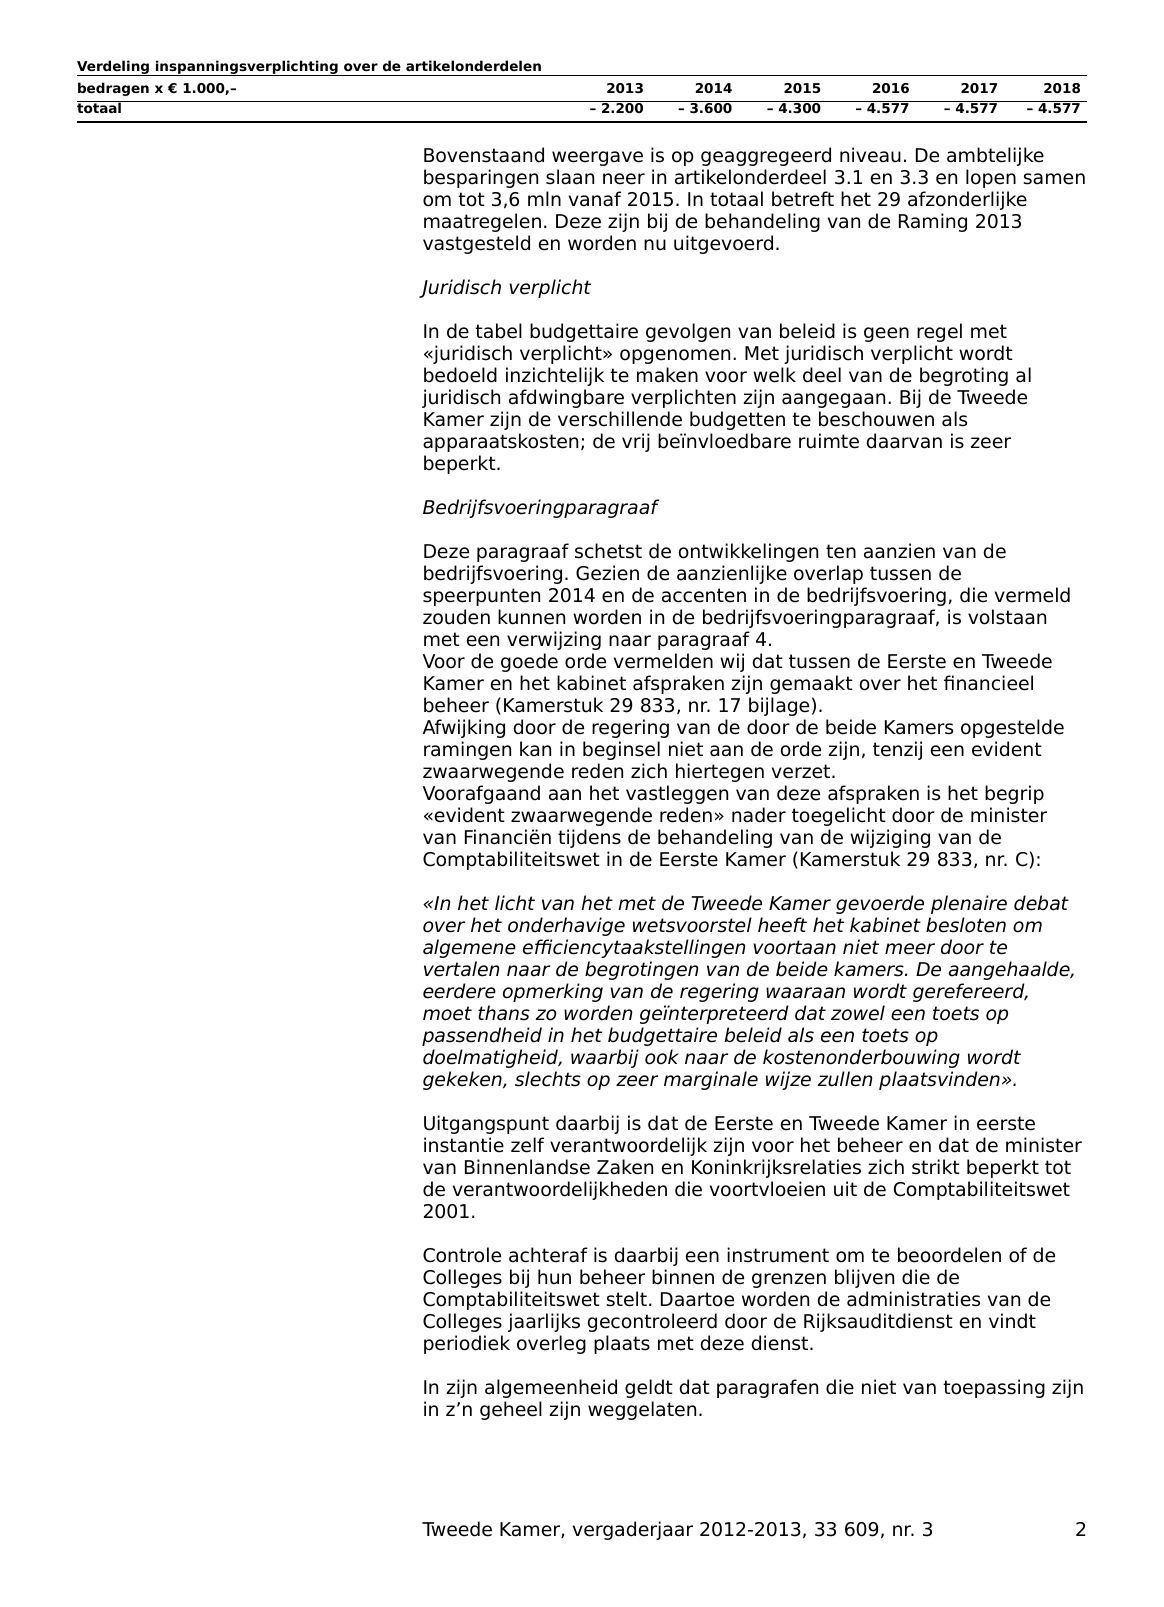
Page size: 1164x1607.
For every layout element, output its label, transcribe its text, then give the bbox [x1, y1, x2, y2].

text Voorafgaand aan het vastleggen van deze afspraken is het begrip «evident zwaarwegende reden» nader toegelicht door de minister van Financiën tijdens de behandeling van de wijziging van de Comptabiliteitswet in de Eerste Kamer (Kamerstuk 29 833, nr. C): [422, 783, 1087, 871]
text Controle achteraf is daarbij een instrument om te beoordelen of de Colleges bij hun beheer binnen de grenzen blijven die de Comptabiliteitswet stelt. Daartoe worden de administraties van de Colleges jaarlijks gecontroleerd door de Rijksauditdienst en vindt periodiek overleg plaats met deze dienst. [422, 1245, 1087, 1355]
text Bovenstaand weergave is op geaggregeerd niveau. De ambtelijke besparingen slaan neer in artikelonderdeel 3.1 en 3.3 en lopen samen om tot 3,6 mln vanaf 2015. In totaal betreft het 29 afzonderlijke maatregelen. Deze zijn bij de behandeling van de Raming 2013 vastgesteld en worden nu uitgevoerd. [422, 144, 1087, 254]
table_cell 2018 [1004, 76, 1087, 101]
table_cell – 4.300 [738, 102, 827, 121]
text Deze paragraaf schetst de ontwikkelingen ten aanzien van de bedrijfsvoering. Gezien de aanzienlijke overlap tussen de speerpunten 2014 en de accenten in de bedrijfsvoering, die vermeld zouden kunnen worden in de bedrijfsvoeringparagraaf, is volstaan met een verwijzing naar paragraaf 4. [422, 541, 1087, 651]
table_header Verdeling inspanningsverplichting over de artikelonderdelen [77, 59, 1087, 75]
text «In het licht van het met de Tweede Kamer gevoerde plenaire debat over het onderhavige wetsvoorstel heeft het kabinet besloten om algemene efficiencytaakstellingen voortaan niet meer door te vertalen naar de begrotingen van de beide kamers. De aangehaalde, eerdere opmerking van de regering waaraan wordt gerefereerd, moet thans zo worden geïnterpreteerd dat zowel een toets op passendheid in het budgettaire beleid als een toets op doelmatigheid, waarbij ook naar de kostenonderbouwing wordt gekeken, slechts op zeer marginale wijze zullen plaatsvinden». [422, 893, 1087, 1091]
text Afwijking door de regering van de door de beide Kamers opgestelde ramingen kan in beginsel niet aan de orde zijn, tenzij een evident zwaarwegende reden zich hiertegen verzet. [422, 717, 1087, 783]
table_cell 2014 [650, 76, 738, 101]
text Voor de goede orde vermelden wij dat tussen de Eerste en Tweede Kamer en het kabinet afspraken zijn gemaakt over het financieel beheer (Kamerstuk 29 833, nr. 17 bijlage). [422, 651, 1087, 717]
table_cell – 3.600 [650, 102, 738, 121]
table_cell 2016 [827, 76, 915, 101]
text Uitgangspunt daarbij is dat de Eerste en Tweede Kamer in eerste instantie zelf verantwoordelijk zijn voor het beheer en dat de minister van Binnenlandse Zaken en Koninkrijksrelaties zich strikt beperkt tot de verantwoordelijkheden die voortvloeien uit de Comptabiliteitswet 2001. [422, 1113, 1087, 1223]
table_cell totaal [77, 102, 561, 121]
table_cell – 4.577 [915, 102, 1004, 121]
table_cell bedragen x € 1.000,– [77, 76, 561, 101]
subtitle Bedrijfsvoeringparagraaf [422, 497, 1087, 519]
table_cell – 4.577 [827, 102, 915, 121]
text In zijn algemeenheid geldt dat paragrafen die niet van toepassing zijn in z’n geheel zijn weggelaten. [422, 1377, 1087, 1421]
subtitle Juridisch verplicht [422, 277, 1087, 299]
table_cell 2017 [915, 76, 1004, 101]
table_cell – 2.200 [561, 102, 649, 121]
table_cell – 4.577 [1004, 102, 1087, 121]
text In de tabel budgettaire gevolgen van beleid is geen regel met «juridisch verplicht» opgenomen. Met juridisch verplicht wordt bedoeld inzichtelijk te maken voor welk deel van de begroting al juridisch afdwingbare verplichten zijn aangegaan. Bij de Tweede Kamer zijn de verschillende budgetten te beschouwen als apparaatskosten; de vrij beïnvloedbare ruimte daarvan is zeer beperkt. [422, 321, 1087, 475]
table_cell 2013 [561, 76, 649, 101]
table_cell 2015 [738, 76, 827, 101]
